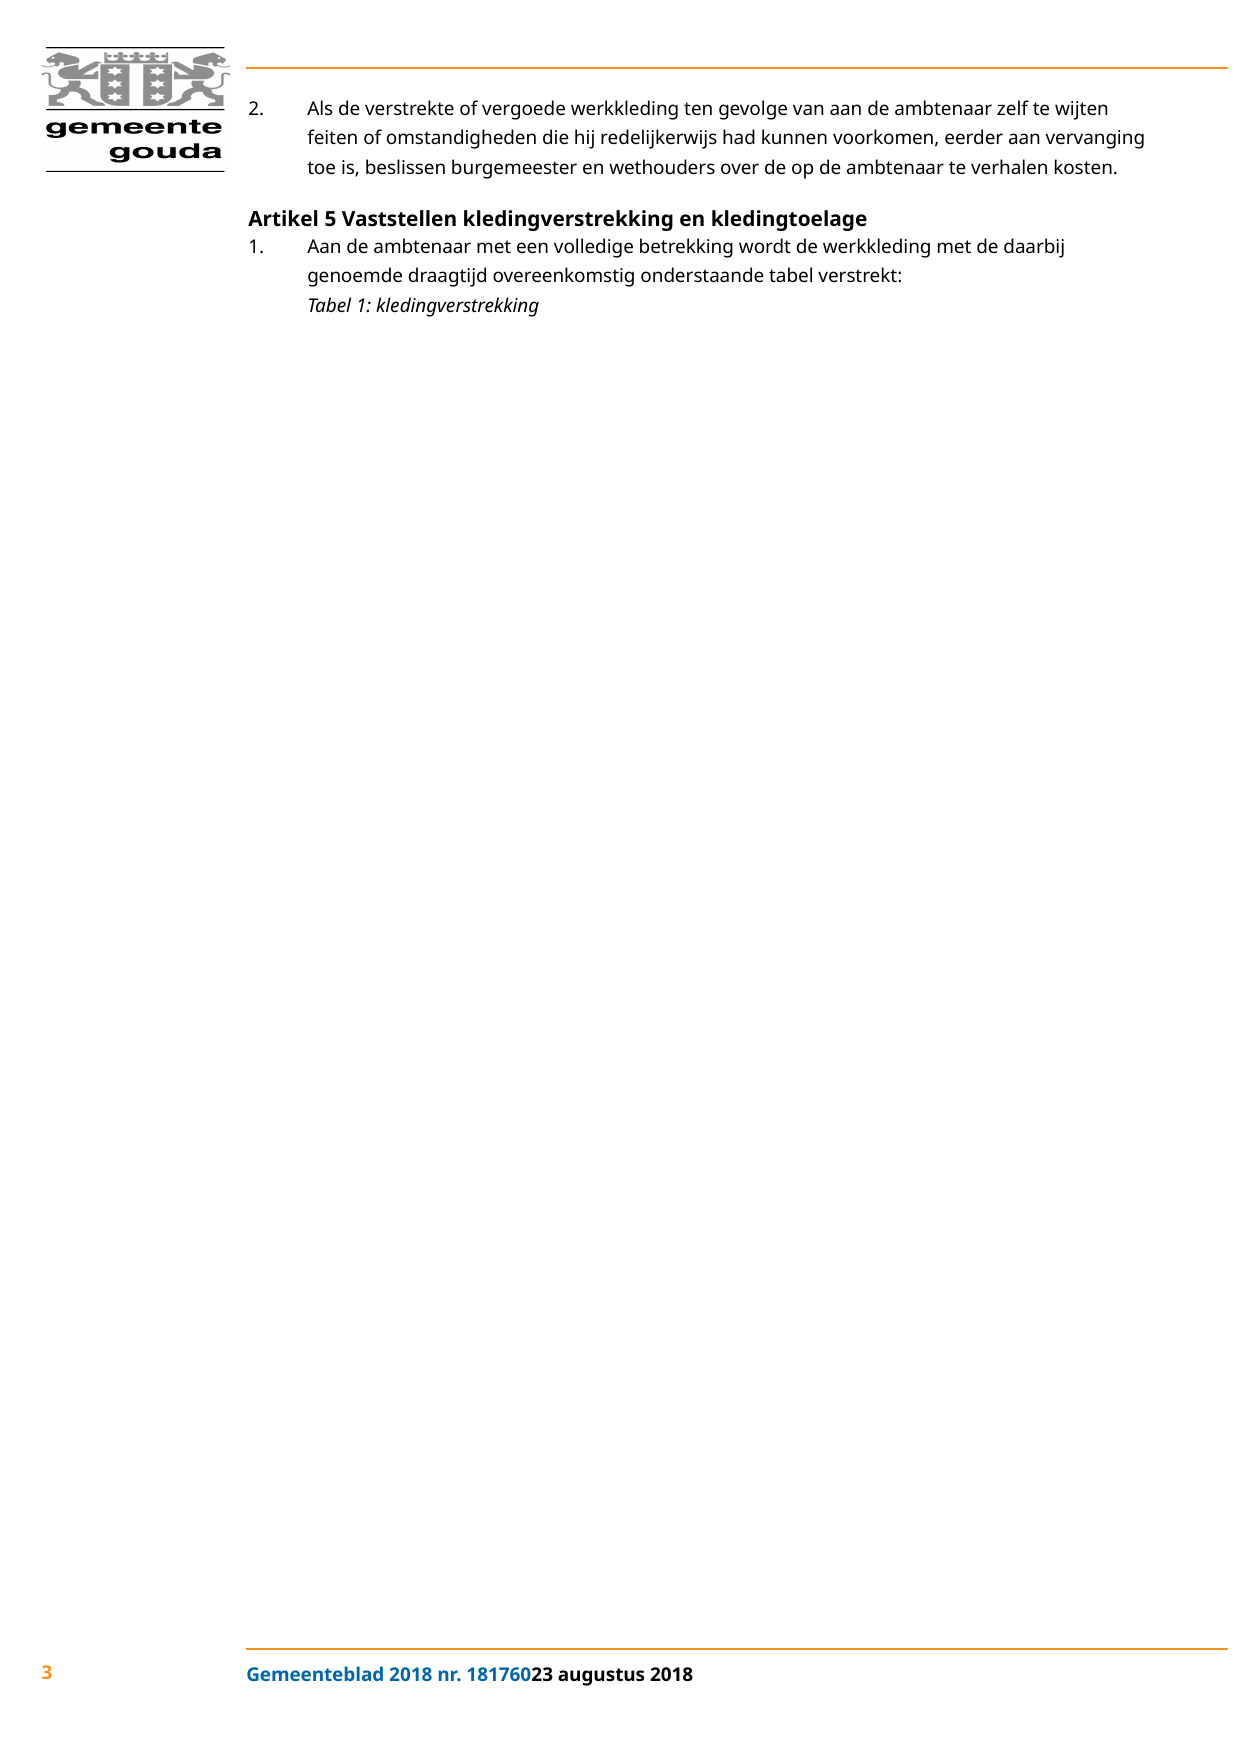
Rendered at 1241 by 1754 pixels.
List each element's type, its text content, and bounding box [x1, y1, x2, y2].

list Tabel 1: kledingverstrekking [248, 292, 1152, 318]
text Artikel 5 Vaststellen kledingverstrekking en kledingtoelage [248, 204, 1152, 233]
list Aan de ambtenaar met een volledige betrekking wordt de werkkleding met de daarbij genoemde draagtijd overeenkomstig onderstaande tabel verstrekt: [248, 233, 1152, 288]
list Als de verstrekte of vergoede werkkleding ten gevolge van aan de ambtenaar zelf te wijten feiten of omstandigheden die hij redelijkerwijs had kunnen voorkomen, eerder aan vervanging toe is, beslissen burgemeester en wethouders over de op de ambtenaar te verhalen kosten. [248, 95, 1152, 180]
picture [41, 47, 231, 172]
